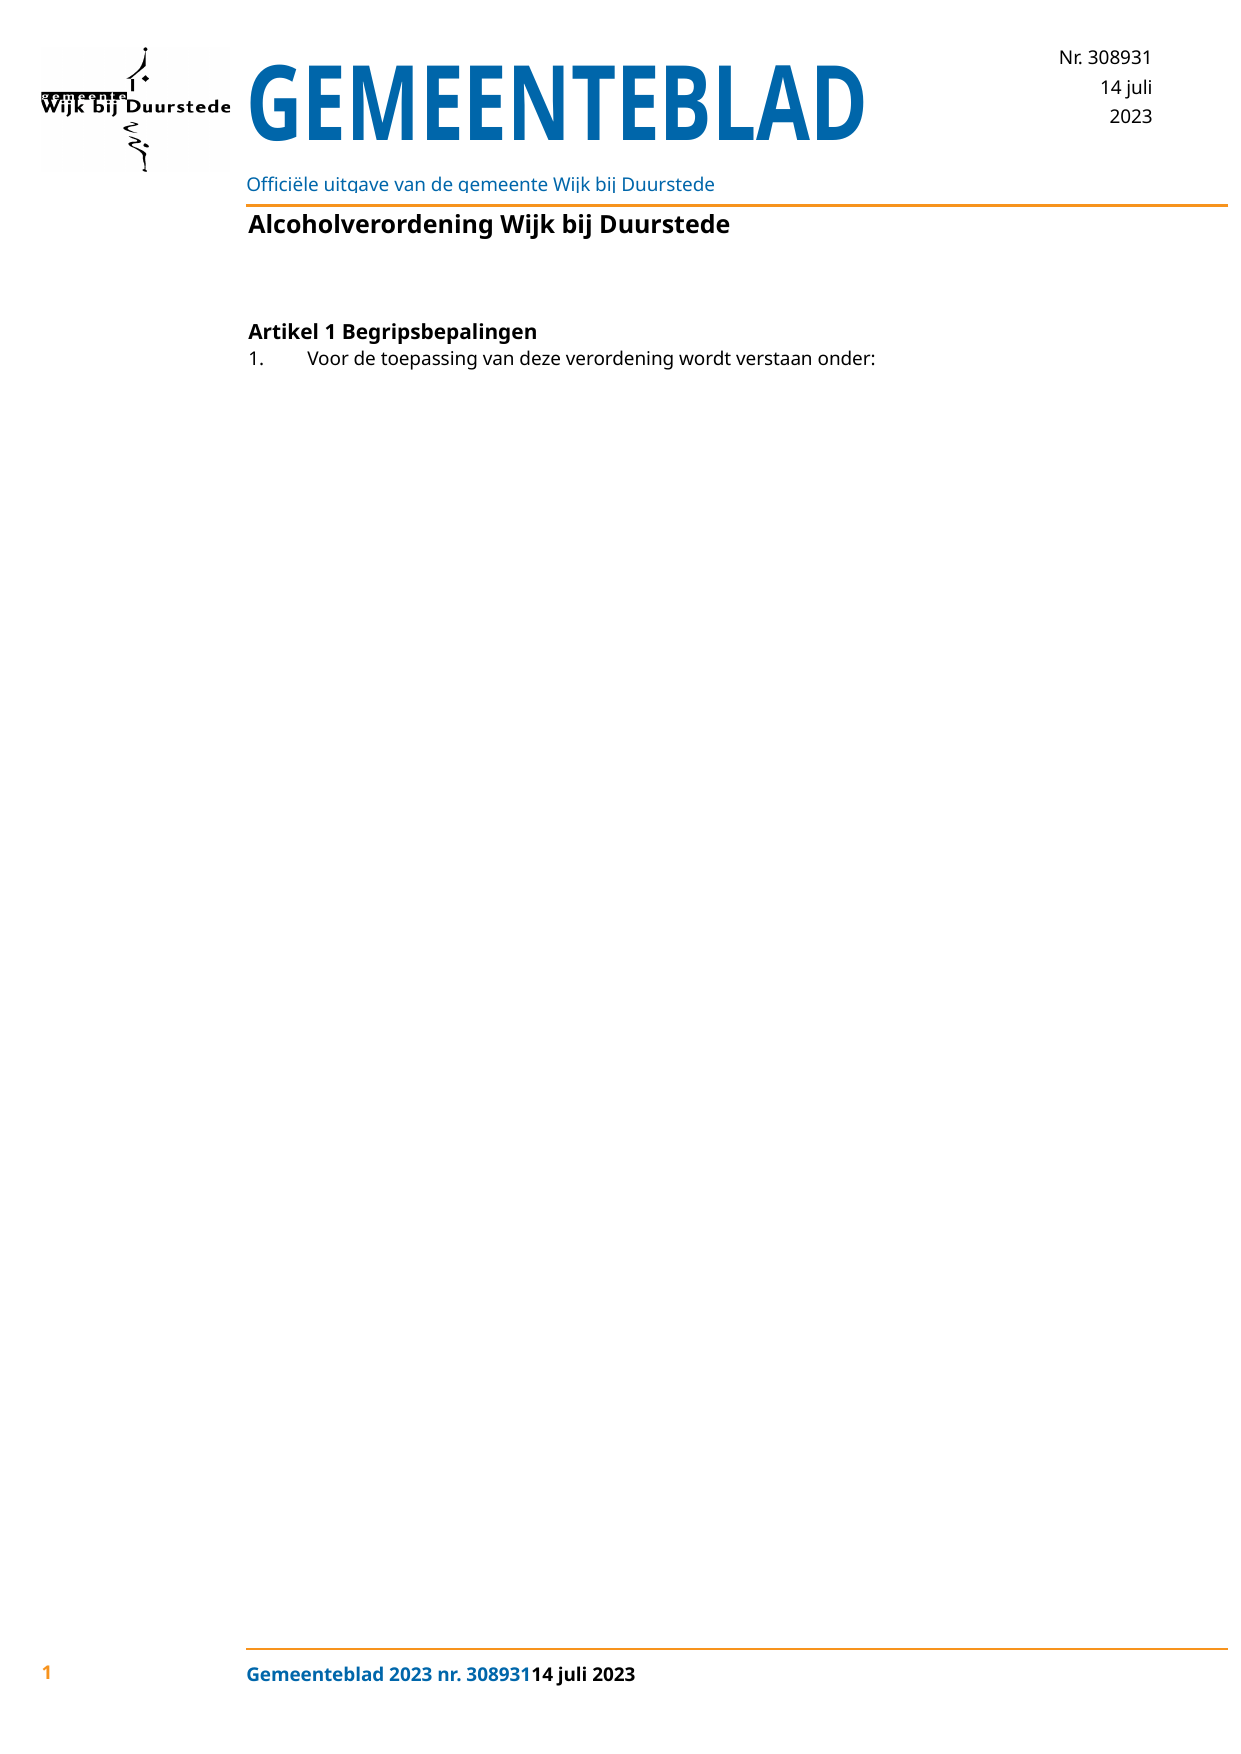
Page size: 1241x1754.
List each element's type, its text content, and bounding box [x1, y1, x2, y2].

text Artikel 1 Begripsbepalingen [248, 317, 1152, 345]
text Alcoholverordening Wijk bij Duurstede [248, 207, 1152, 241]
list Voor de toepassing van deze verordening wordt verstaan onder: [248, 345, 1152, 371]
picture [41, 47, 231, 172]
